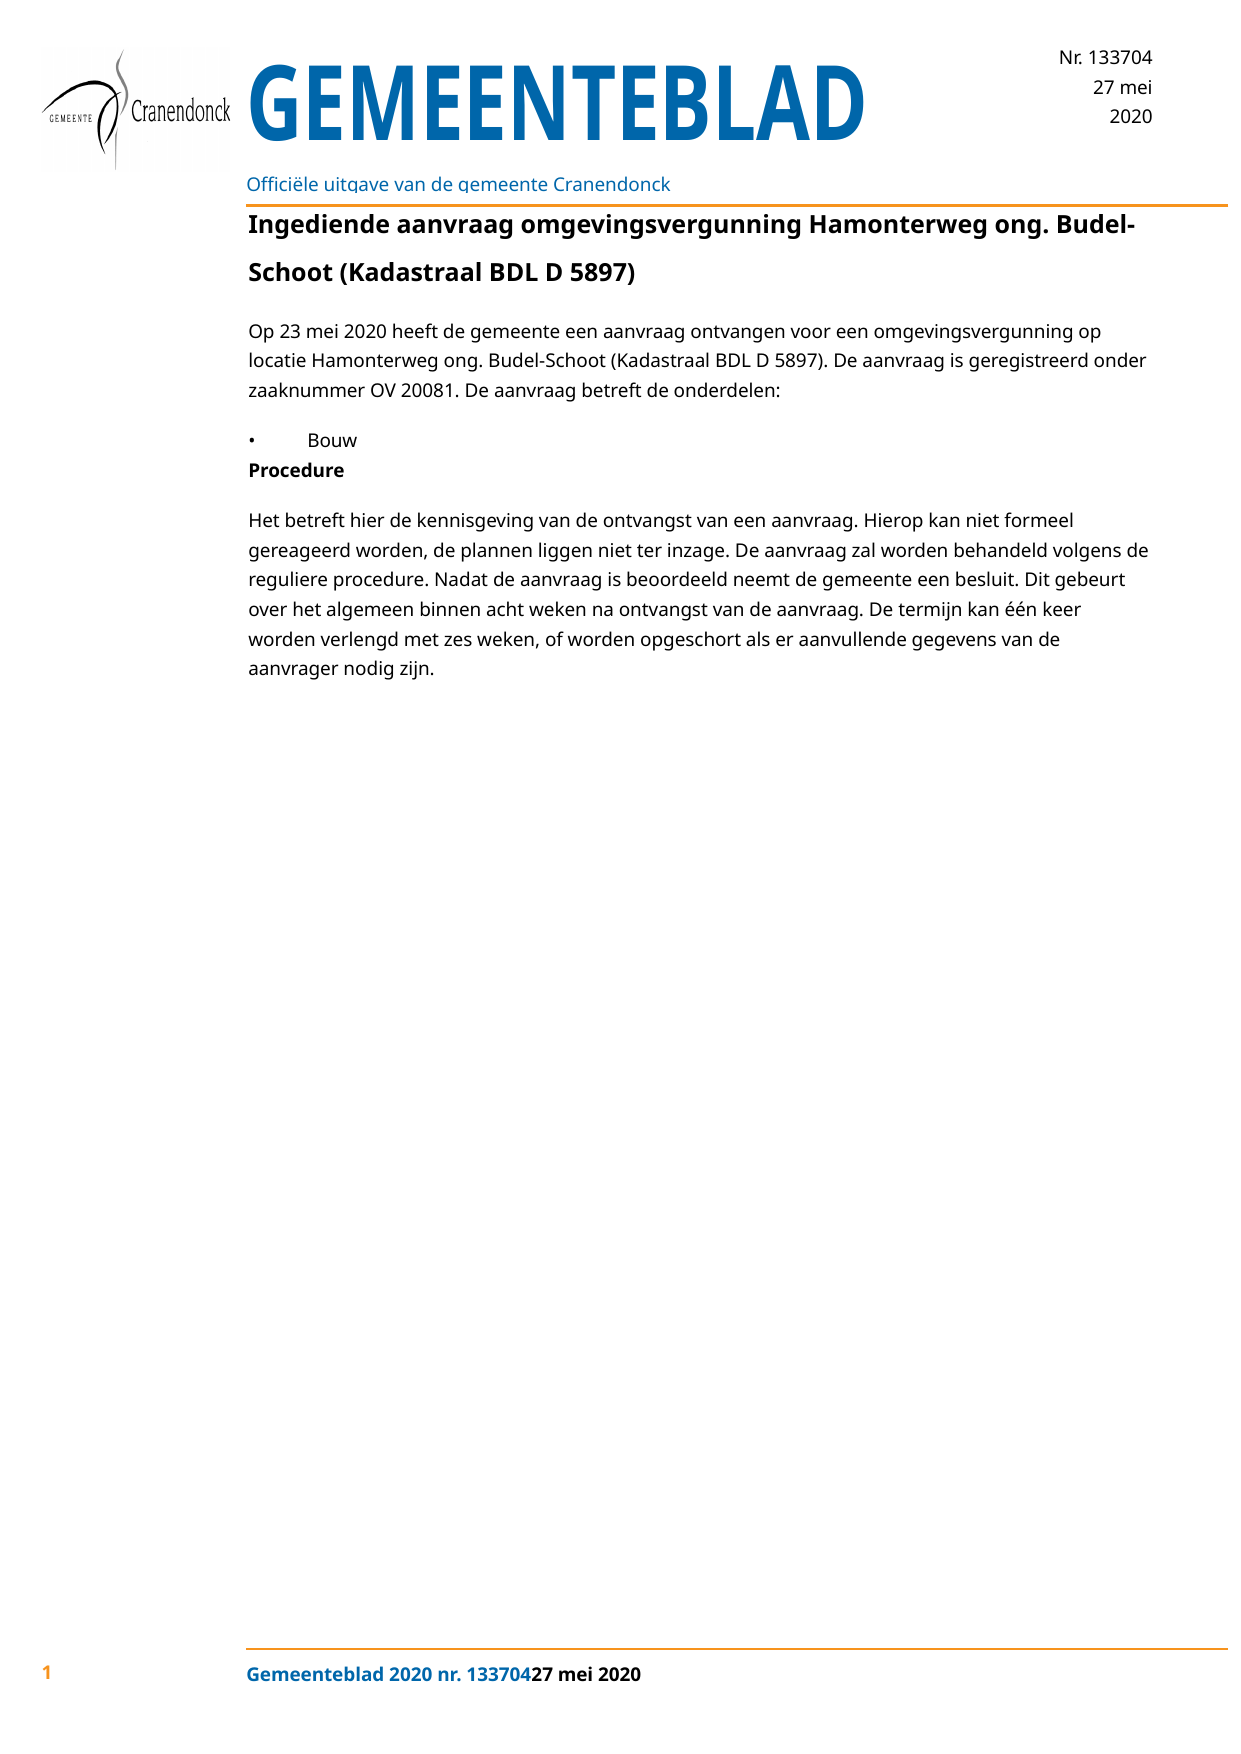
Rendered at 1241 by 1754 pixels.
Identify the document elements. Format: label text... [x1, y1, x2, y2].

list Bouw [248, 427, 1152, 453]
picture [41, 47, 231, 172]
text Op 23 mei 2020 heeft de gemeente een aanvraag ontvangen voor een omgevingsvergunning op locatie Hamonterweg ong. Budel-Schoot (Kadastraal BDL D 5897). De aanvraag is geregistreerd onder zaaknummer OV 20081. De aanvraag betreft de onderdelen: [248, 318, 1152, 403]
text Procedure [248, 457, 1152, 483]
text Ingediende aanvraag omgevingsvergunning Hamonterweg ong. Budel-Schoot (Kadastraal BDL D 5897) [248, 207, 1152, 288]
text Het betreft hier de kennisgeving van de ontvangst van een aanvraag. Hierop kan niet formeel gereageerd worden, de plannen liggen niet ter inzage. De aanvraag zal worden behandeld volgens de reguliere procedure. Nadat de aanvraag is beoordeeld neemt de gemeente een besluit. Dit gebeurt over het algemeen binnen acht weken na ontvangst van de aanvraag. De termijn kan één keer worden verlengd met zes weken, of worden opgeschort als er aanvullende gegevens van de aanvrager nodig zijn. [248, 507, 1152, 681]
